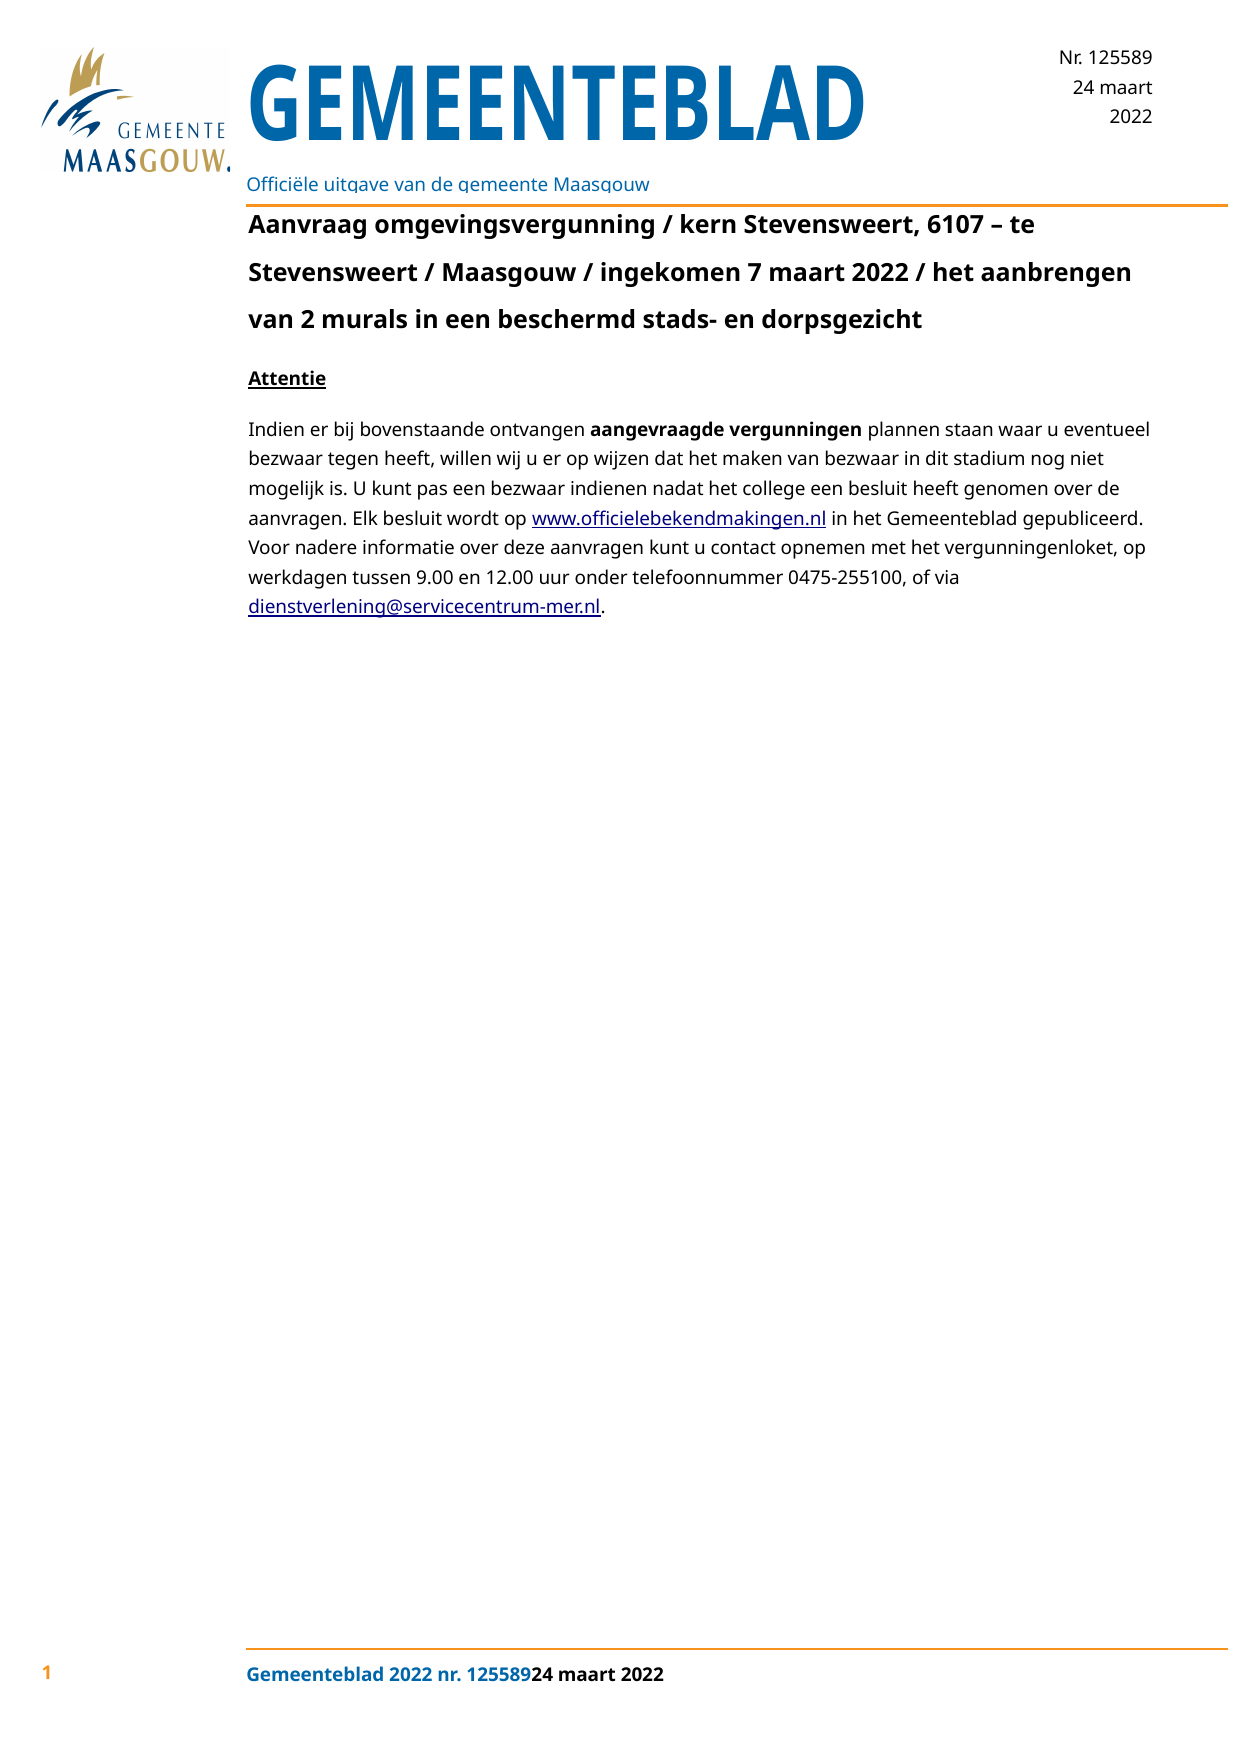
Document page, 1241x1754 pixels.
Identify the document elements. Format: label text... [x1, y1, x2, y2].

text Indien er bij bovenstaande ontvangen aangevraagde vergunningen plannen staan waar u eventueel bezwaar tegen heeft, willen wij u er op wijzen dat het maken van bezwaar in dit stadium nog niet mogelijk is. U kunt pas een bezwaar indienen nadat het college een besluit heeft genomen over de aanvragen. Elk besluit wordt op www.officielebekendmakingen.nl in het Gemeenteblad gepubliceerd. Voor nadere informatie over deze aanvragen kunt u contact opnemen met het vergunningenloket, op werkdagen tussen 9.00 en 12.00 uur onder telefoonnummer 0475-255100, of via dienstverlening@servicecentrum-mer.nl. [248, 416, 1152, 619]
text Aanvraag omgevingsvergunning / kern Stevensweert, 6107 – te Stevensweert / Maasgouw / ingekomen 7 maart 2022 / het aanbrengen van 2 murals in een beschermd stads- en dorpsgezicht [248, 207, 1152, 336]
text Attentie [248, 366, 1152, 391]
picture [41, 47, 231, 172]
